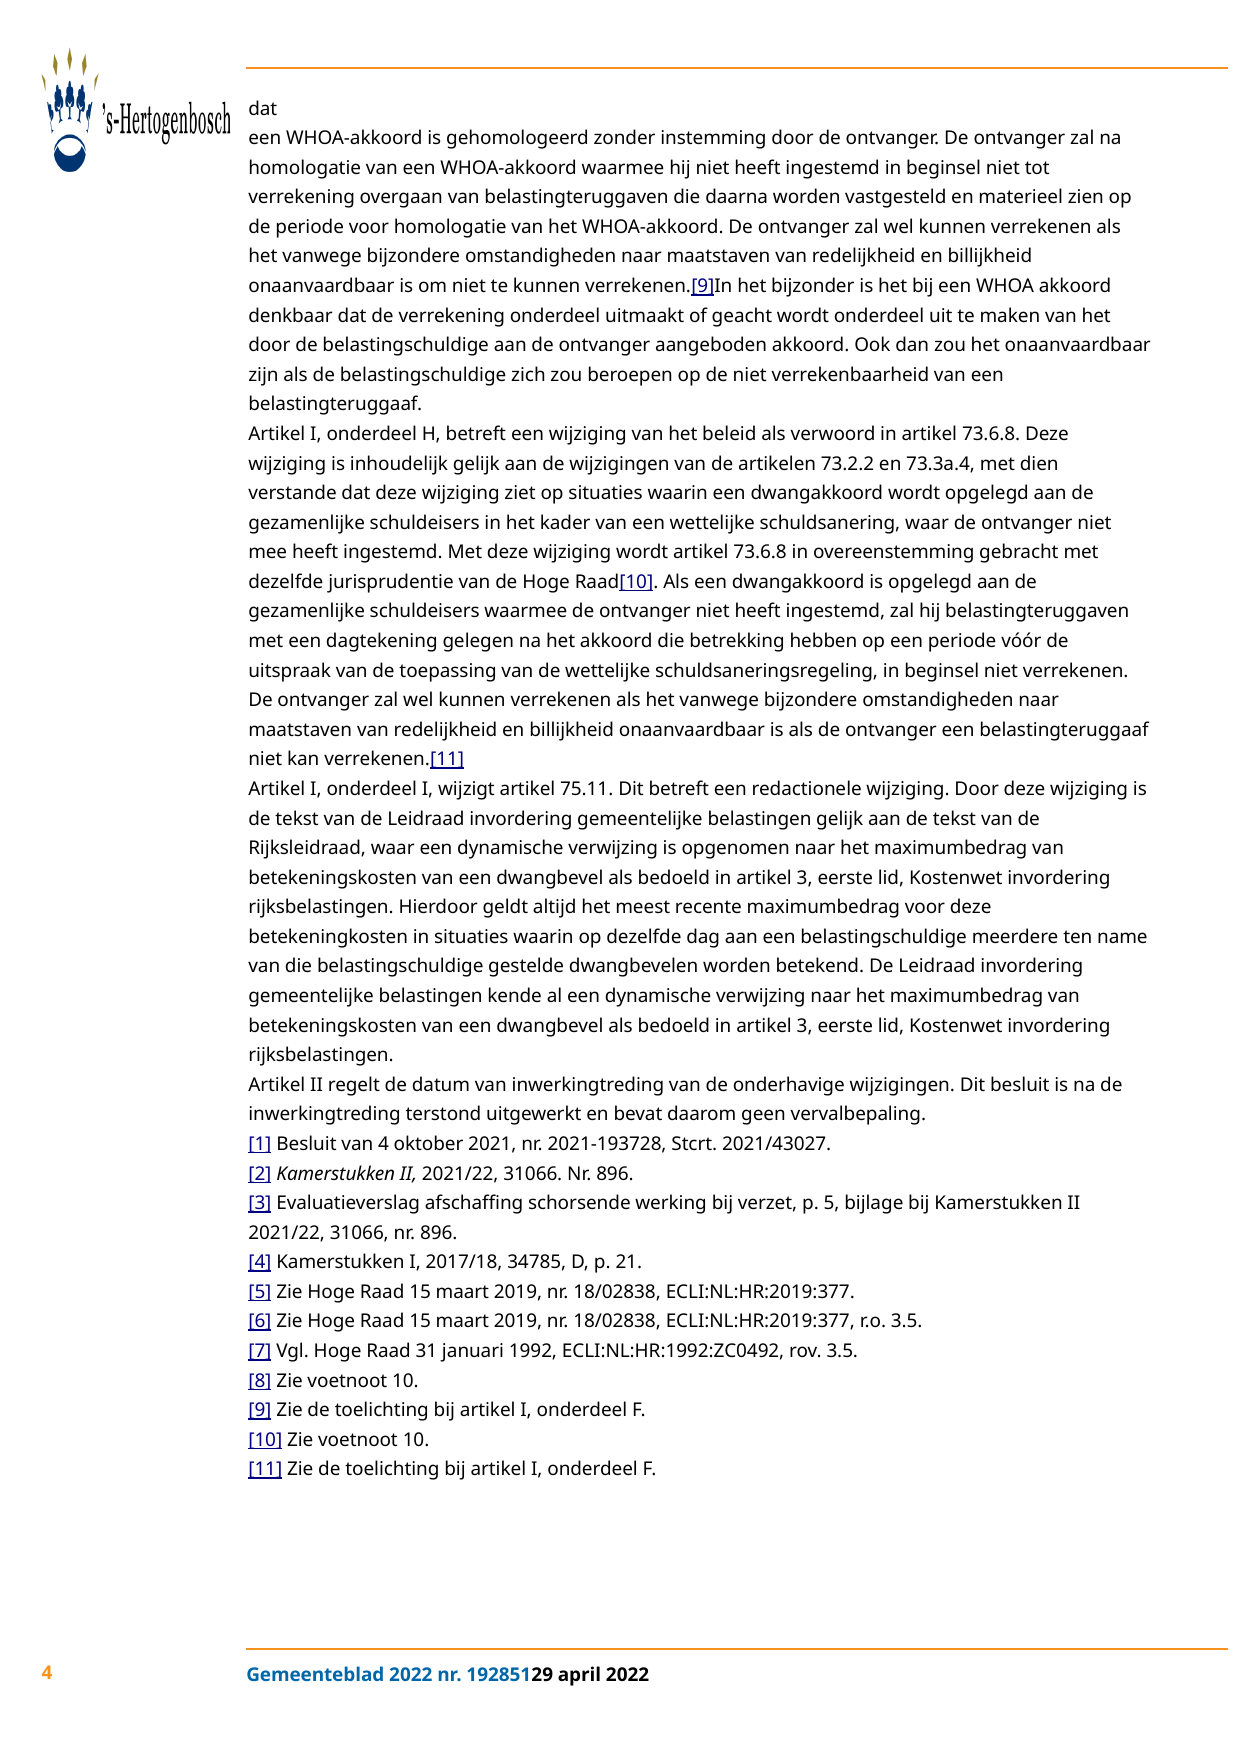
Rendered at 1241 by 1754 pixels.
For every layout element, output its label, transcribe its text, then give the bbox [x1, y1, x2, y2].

text dat [248, 95, 1152, 121]
text [1] Besluit van 4 oktober 2021, nr. 2021-193728, Stcrt. 2021/43027. [248, 1130, 1152, 1156]
text [9] Zie de toelichting bij artikel I, onderdeel F. [248, 1396, 1152, 1422]
text Artikel I, onderdeel H, betreft een wijziging van het beleid als verwoord in artikel 73.6.8. Deze wijziging is inhoudelijk gelijk aan de wijzigingen van de artikelen 73.2.2 en 73.3a.4, met dien verstande dat deze wijziging ziet op situaties waarin een dwangakkoord wordt opgelegd aan de gezamenlijke schuldeisers in het kader van een wettelijke schuldsanering, waar de ontvanger niet mee heeft ingestemd. Met deze wijziging wordt artikel 73.6.8 in overeenstemming gebracht met dezelfde jurisprudentie van de Hoge Raad[10]. Als een dwangakkoord is opgelegd aan de gezamenlijke schuldeisers waarmee de ontvanger niet heeft ingestemd, zal hij belastingteruggaven met een dagtekening gelegen na het akkoord die betrekking hebben op een periode vóór de uitspraak van de toepassing van de wettelijke schuldsaneringsregeling, in beginsel niet verrekenen. De ontvanger zal wel kunnen verrekenen als het vanwege bijzondere omstandigheden naar maatstaven van redelijkheid en billijkheid onaanvaardbaar is als de ontvanger een belastingteruggaaf niet kan verrekenen.[11] [248, 420, 1152, 771]
text [8] Zie voetnoot 10. [248, 1367, 1152, 1393]
text [2] Kamerstukken II, 2021/22, 31066. Nr. 896. [248, 1160, 1152, 1186]
text [6] Zie Hoge Raad 15 maart 2019, nr. 18/02838, ECLI:NL:HR:2019:377, r.o. 3.5. [248, 1308, 1152, 1333]
text een WHOA-akkoord is gehomologeerd zonder instemming door de ontvanger. De ontvanger zal na homologatie van een WHOA-akkoord waarmee hij niet heeft ingestemd in beginsel niet tot verrekening overgaan van belastingteruggaven die daarna worden vastgesteld en materieel zien op de periode voor homologatie van het WHOA-akkoord. De ontvanger zal wel kunnen verrekenen als het vanwege bijzondere omstandigheden naar maatstaven van redelijkheid en billijkheid onaanvaardbaar is om niet te kunnen verrekenen.[9]In het bijzonder is het bij een WHOA akkoord denkbaar dat de verrekening onderdeel uitmaakt of geacht wordt onderdeel uit te maken van het door de belastingschuldige aan de ontvanger aangeboden akkoord. Ook dan zou het onaanvaardbaar zijn als de belastingschuldige zich zou beroepen op de niet verrekenbaarheid van een belastingteruggaaf. [248, 124, 1152, 416]
text [4] Kamerstukken I, 2017/18, 34785, D, p. 21. [248, 1248, 1152, 1274]
text [5] Zie Hoge Raad 15 maart 2019, nr. 18/02838, ECLI:NL:HR:2019:377. [248, 1278, 1152, 1304]
text Artikel II regelt de datum van inwerkingtreding van de onderhavige wijzigingen. Dit besluit is na de inwerkingtreding terstond uitgewerkt en bevat daarom geen vervalbepaling. [248, 1071, 1152, 1126]
text [7] Vgl. Hoge Raad 31 januari 1992, ECLI:NL:HR:1992:ZC0492, rov. 3.5. [248, 1337, 1152, 1363]
text [3] Evaluatieverslag afschaffing schorsende werking bij verzet, p. 5, bijlage bij Kamerstukken II 2021/22, 31066, nr. 896. [248, 1189, 1152, 1245]
text Artikel I, onderdeel I, wijzigt artikel 75.11. Dit betreft een redactionele wijziging. Door deze wijziging is de tekst van de Leidraad invordering gemeentelijke belastingen gelijk aan de tekst van de Rijksleidraad, waar een dynamische verwijzing is opgenomen naar het maximumbedrag van betekeningskosten van een dwangbevel als bedoeld in artikel 3, eerste lid, Kostenwet invordering rijksbelastingen. Hierdoor geldt altijd het meest recente maximumbedrag voor deze betekeningkosten in situaties waarin op dezelfde dag aan een belastingschuldige meerdere ten name van die belastingschuldige gestelde dwangbevelen worden betekend. De Leidraad invordering gemeentelijke belastingen kende al een dynamische verwijzing naar het maximumbedrag van betekeningskosten van een dwangbevel als bedoeld in artikel 3, eerste lid, Kostenwet invordering rijksbelastingen. [248, 775, 1152, 1067]
text [11] Zie de toelichting bij artikel I, onderdeel F. [248, 1456, 1152, 1481]
picture [41, 47, 231, 172]
text [10] Zie voetnoot 10. [248, 1426, 1152, 1452]
